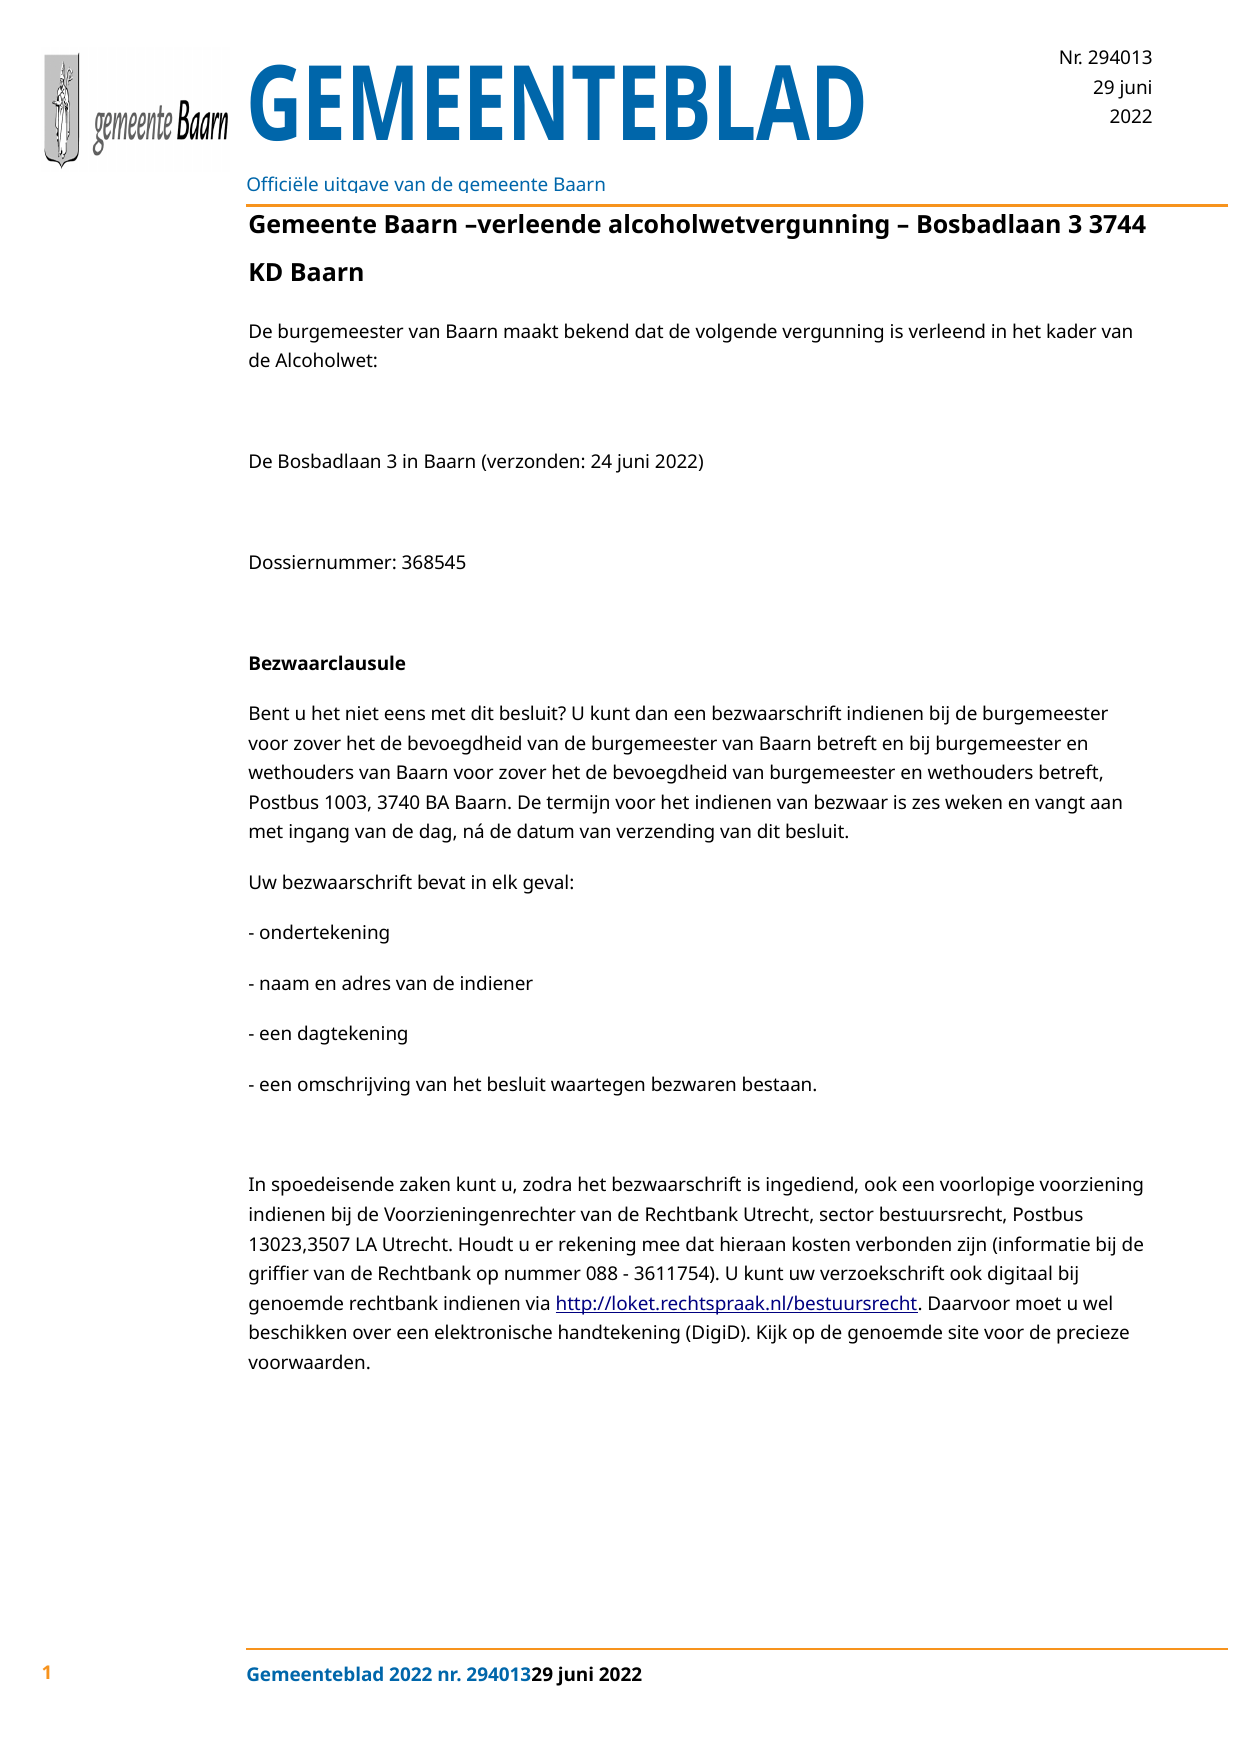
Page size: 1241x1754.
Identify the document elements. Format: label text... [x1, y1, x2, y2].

text De Bosbadlaan 3 in Baarn (verzonden: 24 juni 2022) [248, 448, 1152, 474]
text - een dagtekening [248, 1020, 1152, 1046]
picture [41, 47, 231, 172]
text Uw bezwaarschrift bevat in elk geval: [248, 869, 1152, 895]
text Gemeente Baarn –verleende alcoholwetvergunning – Bosbadlaan 3 3744 KD Baarn [248, 207, 1152, 288]
text De burgemeester van Baarn maakt bekend dat de volgende vergunning is verleend in het kader van de Alcoholwet: [248, 318, 1152, 373]
text Bent u het niet eens met dit besluit? U kunt dan een bezwaarschrift indienen bij de burgemeester voor zover het de bevoegdheid van de burgemeester van Baarn betreft en bij burgemeester en wethouders van Baarn voor zover het de bevoegdheid van burgemeester en wethouders betreft, Postbus 1003, 3740 BA Baarn. De termijn voor het indienen van bezwaar is zes weken en vangt aan met ingang van de dag, ná de datum van verzending van dit besluit. [248, 700, 1152, 844]
text - ondertekening [248, 919, 1152, 945]
text In spoedeisende zaken kunt u, zodra het bezwaarschrift is ingediend, ook een voorlopige voorziening indienen bij de Voorzieningenrechter van de Rechtbank Utrecht, sector bestuursrecht, Postbus 13023,3507 LA Utrecht. Houdt u er rekening mee dat hieraan kosten verbonden zijn (informatie bij de griffier van de Rechtbank op nummer 088 - 3611754). U kunt uw verzoekschrift ook digitaal bij genoemde rechtbank indienen via http://loket.rechtspraak.nl/bestuursrecht. Daarvoor moet u wel beschikken over een elektronische handtekening (DigiD). Kijk op de genoemde site voor de precieze voorwaarden. [248, 1172, 1152, 1375]
text Dossiernummer: 368545 [248, 549, 1152, 575]
text - een omschrijving van het besluit waartegen bezwaren bestaan. [248, 1071, 1152, 1097]
text - naam en adres van de indiener [248, 970, 1152, 996]
text Bezwaarclausule [248, 650, 1152, 676]
